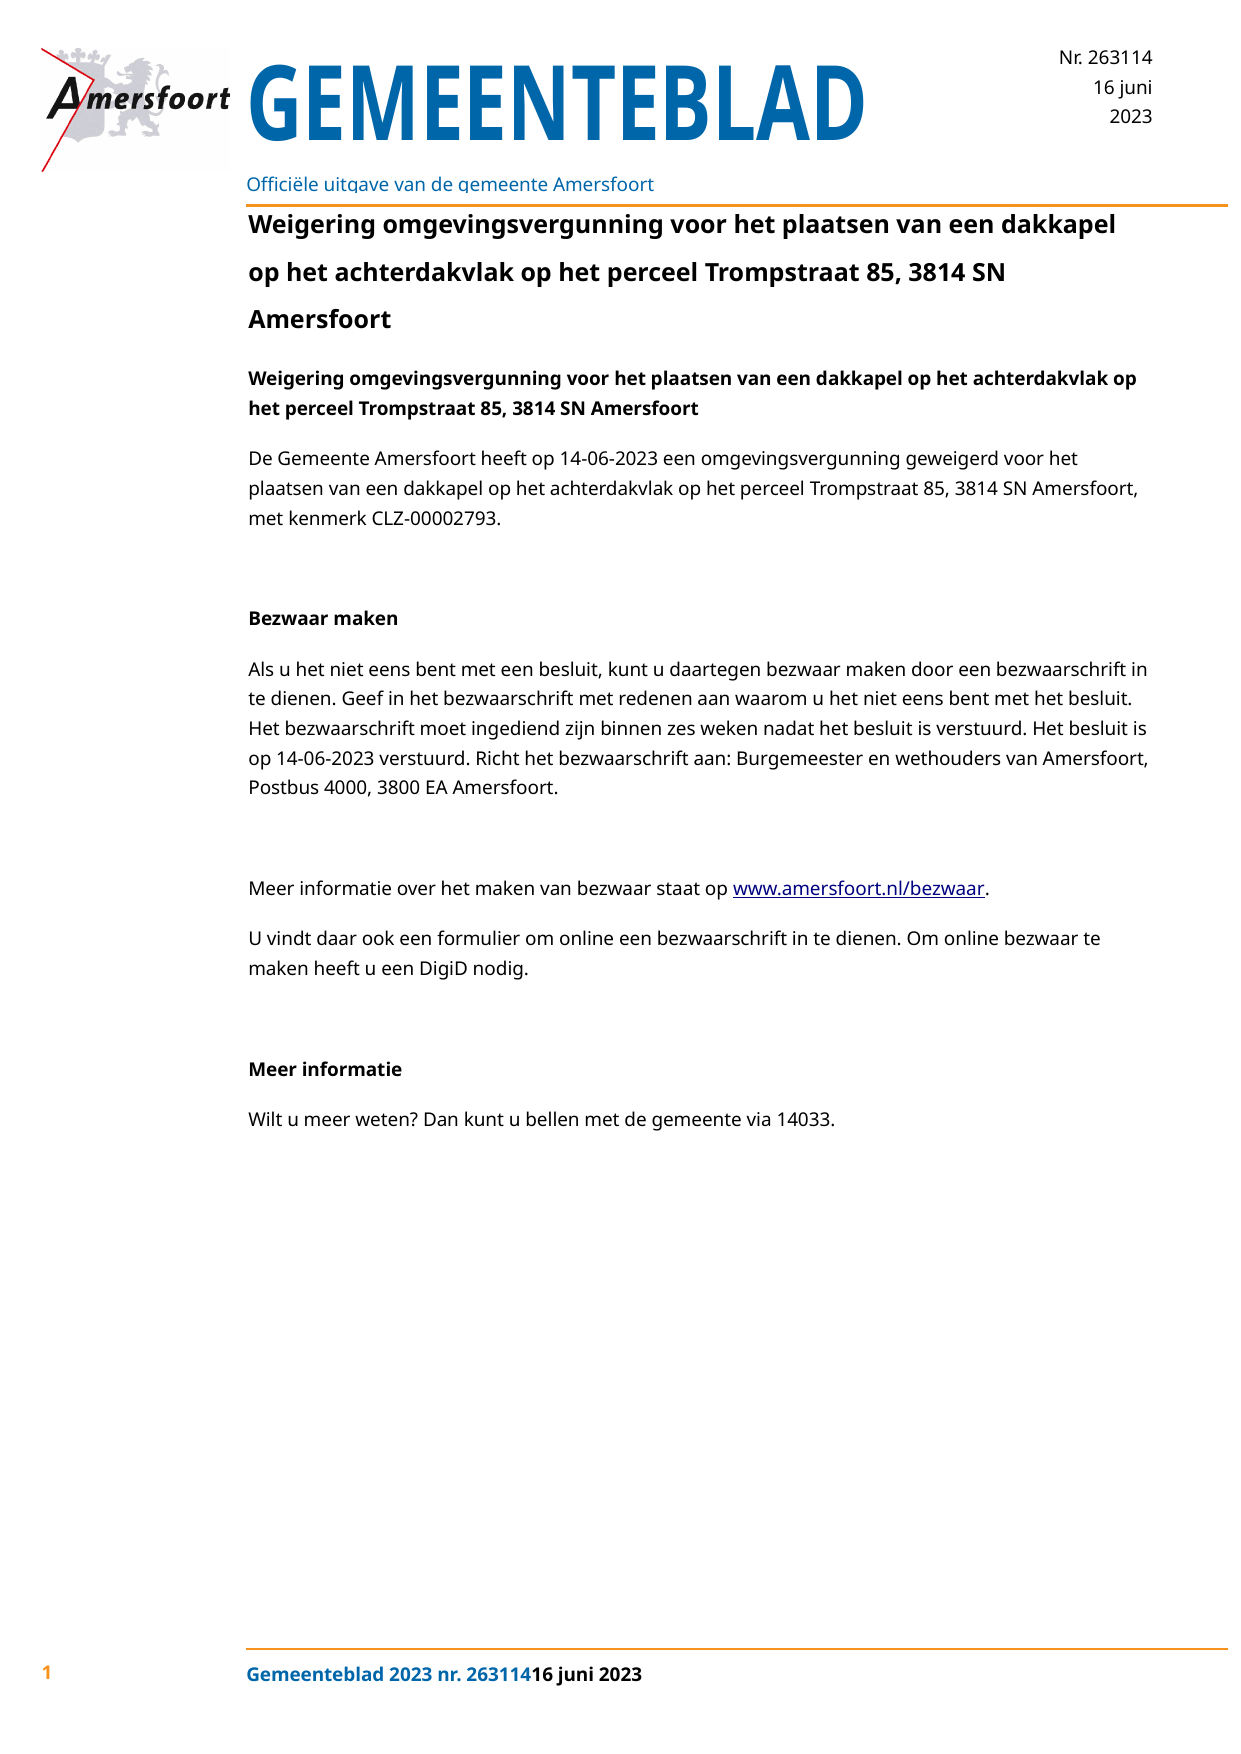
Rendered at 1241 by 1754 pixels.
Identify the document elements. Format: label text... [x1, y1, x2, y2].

text Weigering omgevingsvergunning voor het plaatsen van een dakkapel op het achterdakvlak op het perceel Trompstraat 85, 3814 SN Amersfoort [248, 207, 1152, 336]
text Meer informatie over het maken van bezwaar staat op www.amersfoort.nl/bezwaar. [248, 875, 1152, 901]
text Als u het niet eens bent met een besluit, kunt u daartegen bezwaar maken door een bezwaarschrift in te dienen. Geef in het bezwaarschrift met redenen aan waarom u het niet eens bent met het besluit. Het bezwaarschrift moet ingediend zijn binnen zes weken nadat het besluit is verstuurd. Het besluit is op 14-06-2023 verstuurd. Richt het bezwaarschrift aan: Burgemeester en wethouders van Amersfoort, Postbus 4000, 3800 EA Amersfoort. [248, 656, 1152, 800]
text Meer informatie [248, 1056, 1152, 1082]
text Bezwaar maken [248, 606, 1152, 631]
text Weigering omgevingsvergunning voor het plaatsen van een dakkapel op het achterdakvlak op het perceel Trompstraat 85, 3814 SN Amersfoort [248, 366, 1152, 421]
text Wilt u meer weten? Dan kunt u bellen met de gemeente via 14033. [248, 1106, 1152, 1132]
picture [41, 47, 231, 172]
text De Gemeente Amersfoort heeft op 14-06-2023 een omgevingsvergunning geweigerd voor het plaatsen van een dakkapel op het achterdakvlak op het perceel Trompstraat 85, 3814 SN Amersfoort, met kenmerk CLZ-00002793. [248, 446, 1152, 530]
text U vindt daar ook een formulier om online een bezwaarschrift in te dienen. Om online bezwaar te maken heeft u een DigiD nodig. [248, 926, 1152, 981]
